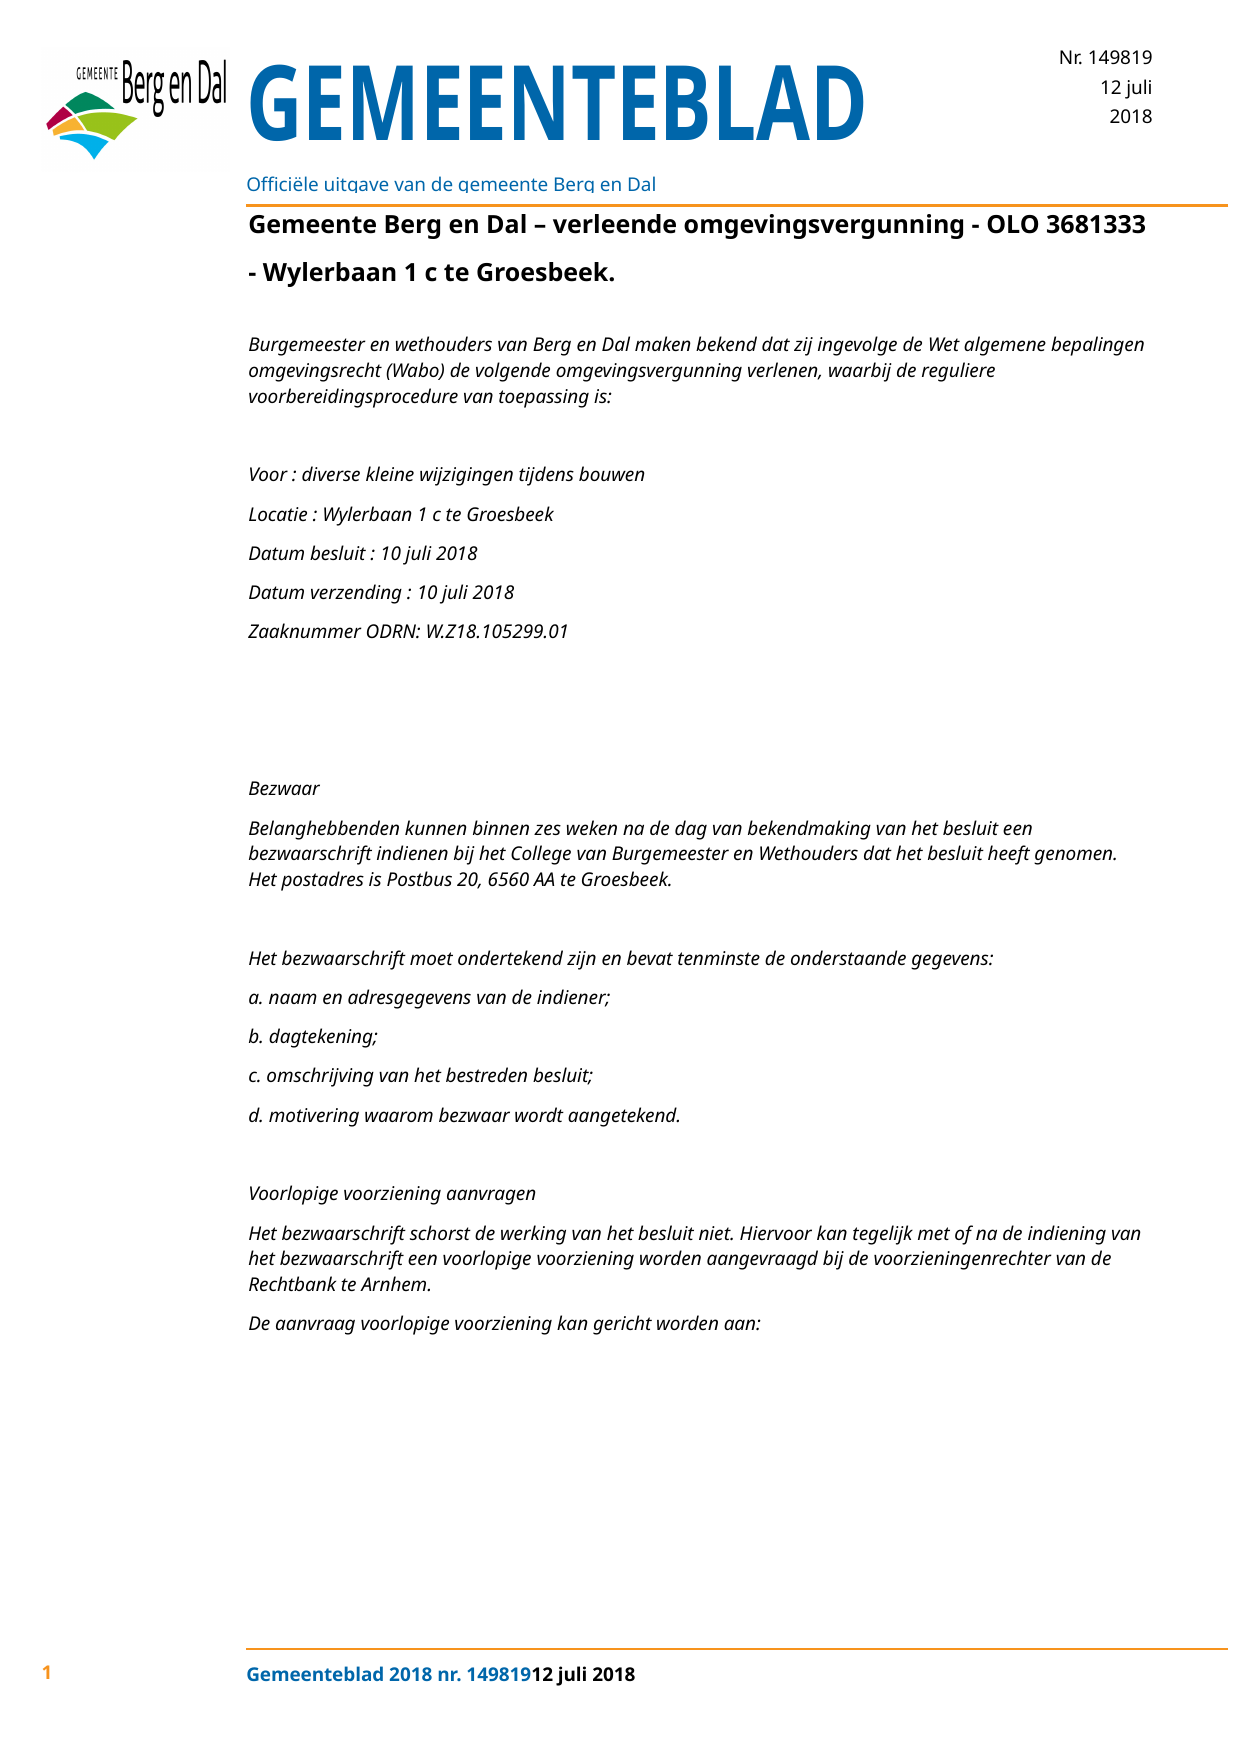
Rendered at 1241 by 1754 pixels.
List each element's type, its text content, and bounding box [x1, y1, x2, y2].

text Belanghebbenden kunnen binnen zes weken na de dag van bekendmaking van het besluit een bezwaarschrift indienen bij het College van Burgemeester en Wethouders dat het besluit heeft genomen. Het postadres is Postbus 20, 6560 AA te Groesbeek. [248, 815, 1152, 892]
text c. omschrijving van het bestreden besluit; [248, 1063, 1152, 1088]
text Gemeente Berg en Dal – verleende omgevingsvergunning - OLO 3681333 - Wylerbaan 1 c te Groesbeek. [248, 207, 1152, 288]
picture [41, 47, 231, 172]
text Voorlopige voorziening aanvragen [248, 1181, 1152, 1206]
text a. naam en adresgegevens van de indiener; [248, 984, 1152, 1010]
text Datum besluit : 10 juli 2018 [248, 540, 1152, 566]
text De aanvraag voorlopige voorziening kan gericht worden aan: [248, 1311, 1152, 1336]
text Bezwaar [248, 776, 1152, 801]
text b. dagtekening; [248, 1023, 1152, 1049]
text Datum verzending : 10 juli 2018 [248, 579, 1152, 605]
text d. motivering waarom bezwaar wordt aangetekend. [248, 1102, 1152, 1128]
text Het bezwaarschrift moet ondertekend zijn en bevat tenminste de onderstaande gegevens: [248, 945, 1152, 971]
text Voor : diverse kleine wijzigingen tijdens bouwen [248, 461, 1152, 487]
text Het bezwaarschrift schorst de werking van het besluit niet. Hiervoor kan tegelijk met of na de indiening van het bezwaarschrift een voorlopige voorziening worden aangevraagd bij de voorzieningenrechter van de Rechtbank te Arnhem. [248, 1220, 1152, 1297]
text Locatie : Wylerbaan 1 c te Groesbeek [248, 501, 1152, 526]
text Burgemeester en wethouders van Berg en Dal maken bekend dat zij ingevolge de Wet algemene bepalingen omgevingsrecht (Wabo) de volgende omgevingsvergunning verlenen, waarbij de reguliere voorbereidingsprocedure van toepassing is: [248, 331, 1152, 409]
text Zaaknummer ODRN: W.Z18.105299.01 [248, 618, 1152, 644]
